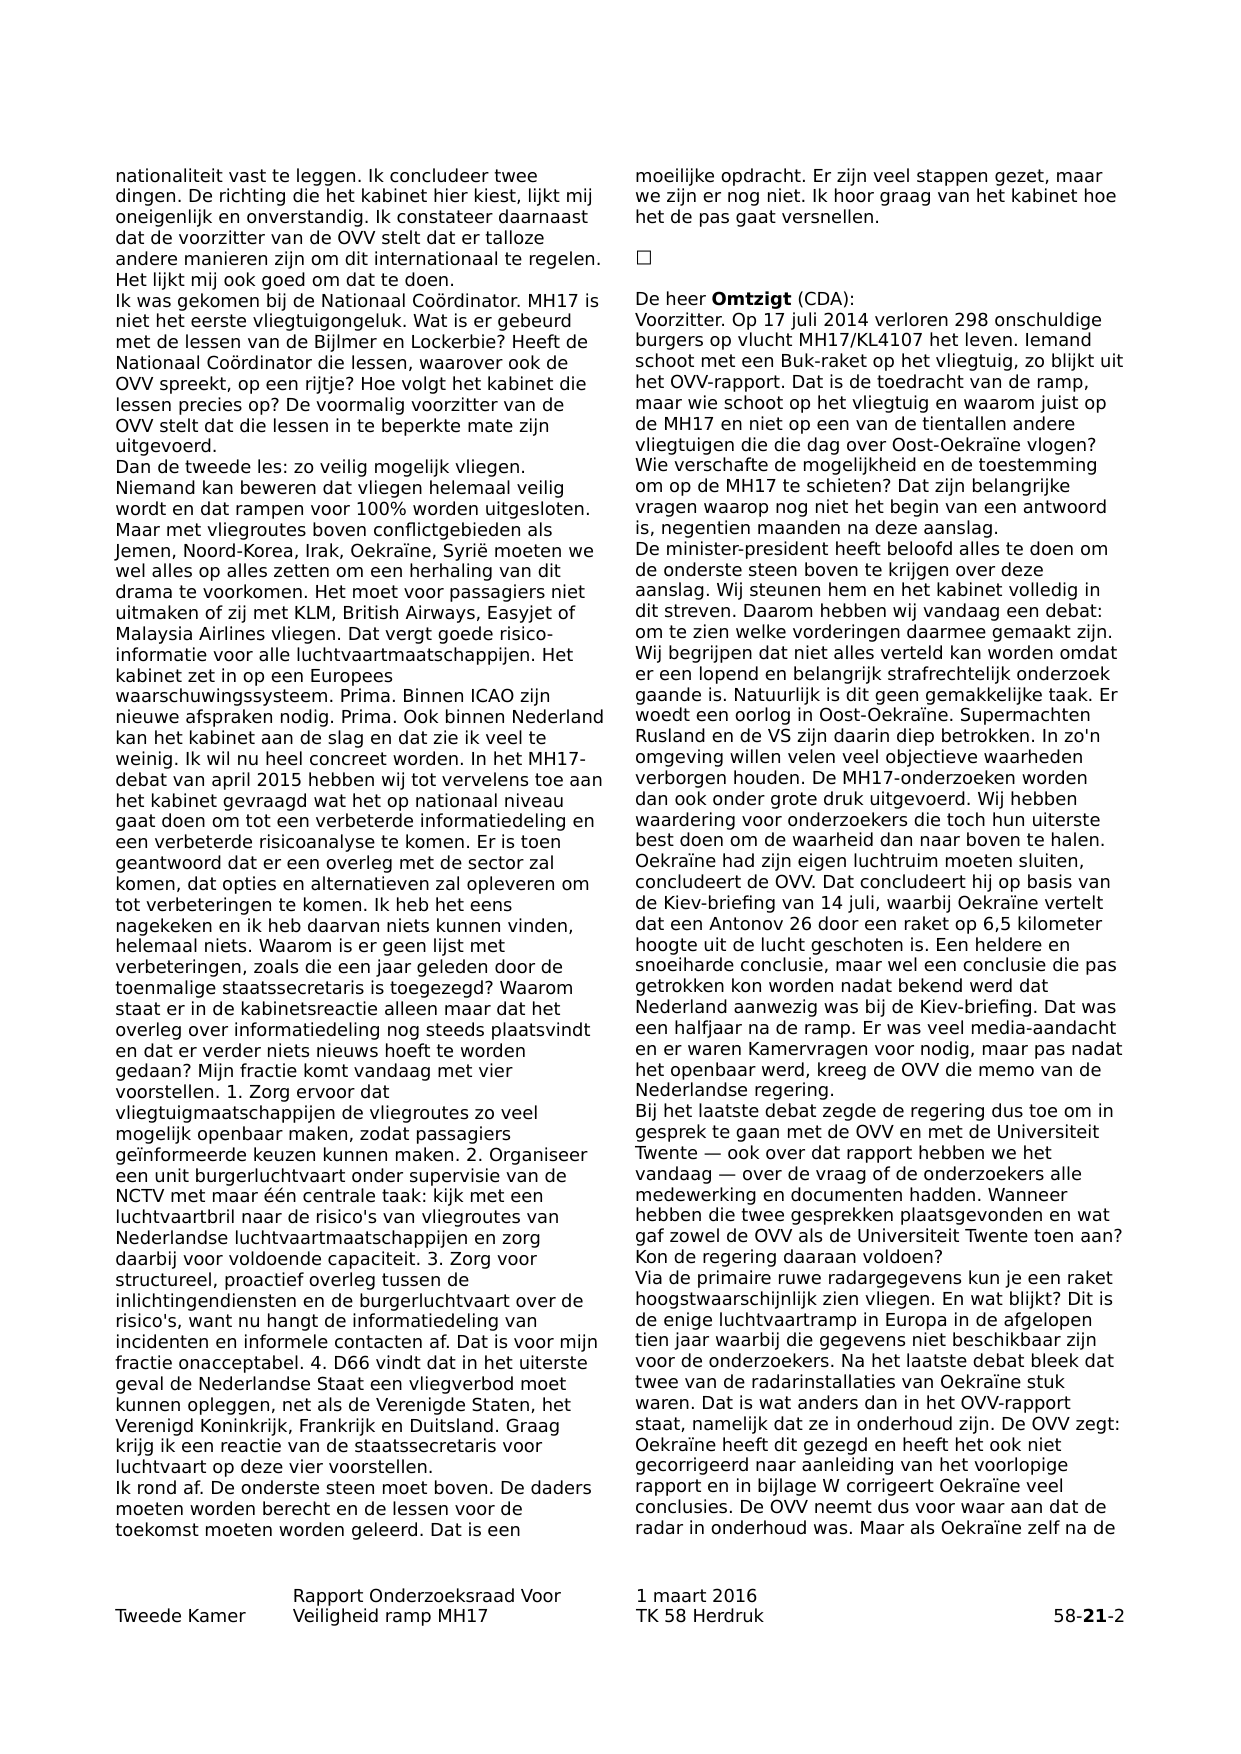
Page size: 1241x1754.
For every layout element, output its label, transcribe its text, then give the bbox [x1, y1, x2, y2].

text nationaliteit vast te leggen. Ik concludeer twee dingen. De richting die het kabinet hier kiest, lijkt mij oneigenlijk en onverstandig. Ik constateer daarnaast dat de voorzitter van de OVV stelt dat er talloze andere manieren zijn om dit internationaal te regelen. Het lijkt mij ook goed om dat te doen. [115, 165, 605, 290]
text De minister-president heeft beloofd alles te doen om de onderste steen boven te krijgen over deze aanslag. Wij steunen hem en het kabinet volledig in dit streven. Daarom hebben wij vandaag een debat: om te zien welke vorderingen daarmee gemaakt zijn. Wij begrijpen dat niet alles verteld kan worden omdat er een lopend en belangrijk strafrechtelijk onderzoek gaande is. Natuurlijk is dit geen gemakkelijke taak. Er woedt een oorlog in Oost-Oekraïne. Supermachten Rusland en de VS zijn daarin diep betrokken. In zo'n omgeving willen velen veel objectieve waarheden verborgen houden. De MH17-onderzoeken worden dan ook onder grote druk uitgevoerd. Wij hebben waardering voor onderzoekers die toch hun uiterste best doen om de waarheid dan naar boven te halen. [635, 538, 1125, 851]
text Voorzitter. Op 17 juli 2014 verloren 298 onschuldige burgers op vlucht MH17/KL4107 het leven. Iemand schoot met een Buk-raket op het vliegtuig, zo blijkt uit het OVV-rapport. Dat is de toedracht van de ramp, maar wie schoot op het vliegtuig en waarom juist op de MH17 en niet op een van de tientallen andere vliegtuigen die die dag over Oost-Oekraïne vlogen? Wie verschafte de mogelijkheid en de toestemming om op de MH17 te schieten? Dat zijn belangrijke vragen waarop nog niet het begin van een antwoord is, negentien maanden na deze aanslag. [635, 309, 1125, 538]
text Oekraïne had zijn eigen luchtruim moeten sluiten, concludeert de OVV. Dat concludeert hij op basis van de Kiev-briefing van 14 juli, waarbij Oekraïne vertelt dat een Antonov 26 door een raket op 6,5 kilometer hoogte uit de lucht geschoten is. Een heldere en snoeiharde conclusie, maar wel een conclusie die pas getrokken kon worden nadat bekend werd dat Nederland aanwezig was bij de Kiev-briefing. Dat was een halfjaar na de ramp. Er was veel media-aandacht en er waren Kamervragen voor nodig, maar pas nadat het openbaar werd, kreeg de OVV die memo van de Nederlandse regering. [635, 851, 1125, 1101]
text moeilijke opdracht. Er zijn veel stappen gezet, maar we zijn er nog niet. Ik hoor graag van het kabinet hoe het de pas gaat versnellen. [635, 165, 1125, 228]
text Bij het laatste debat zegde de regering dus toe om in gesprek te gaan met de OVV en met de Universiteit Twente — ook over dat rapport hebben we het vandaag — over de vraag of de onderzoekers alle medewerking en documenten hadden. Wanneer hebben die twee gesprekken plaatsgevonden en wat gaf zowel de OVV als de Universiteit Twente toen aan? Kon de regering daaraan voldoen? [635, 1101, 1125, 1268]
text De heer Omtzigt (CDA): [635, 288, 1125, 309]
text Ik rond af. De onderste steen moet boven. De daders moeten worden berecht en de lessen voor de toekomst moeten worden geleerd. Dat is een [115, 1478, 605, 1540]
text Ik was gekomen bij de Nationaal Coördinator. MH17 is niet het eerste vliegtuigongeluk. Wat is er gebeurd met de lessen van de Bijlmer en Lockerbie? Heeft de Nationaal Coördinator die lessen, waarover ook de OVV spreekt, op een rijtje? Hoe volgt het kabinet die lessen precies op? De voormalig voorzitter van de OVV stelt dat die lessen in te beperkte mate zijn uitgevoerd. [115, 290, 605, 457]
text Dan de tweede les: zo veilig mogelijk vliegen. Niemand kan beweren dat vliegen helemaal veilig wordt en dat rampen voor 100% worden uitgesloten. Maar met vliegroutes boven conflictgebieden als Jemen, Noord-Korea, Irak, Oekraïne, Syrië moeten we wel alles op alles zetten om een herhaling van dit drama te voorkomen. Het moet voor passagiers niet uitmaken of zij met KLM, British Airways, Easyjet of Malaysia Airlines vliegen. Dat vergt goede risico-informatie voor alle luchtvaartmaatschappijen. Het kabinet zet in op een Europees waarschuwingssysteem. Prima. Binnen ICAO zijn nieuwe afspraken nodig. Prima. Ook binnen Nederland kan het kabinet aan de slag en dat zie ik veel te weinig. Ik wil nu heel concreet worden. In het MH17-debat van april 2015 hebben wij tot vervelens toe aan het kabinet gevraagd wat het op nationaal niveau gaat doen om tot een verbeterde informatiedeling en een verbeterde risicoanalyse te komen. Er is toen geantwoord dat er een overleg met de sector zal komen, dat opties en alternatieven zal opleveren om tot verbeteringen te komen. Ik heb het eens nagekeken en ik heb daarvan niets kunnen vinden, helemaal niets. Waarom is er geen lijst met verbeteringen, zoals die een jaar geleden door de toenmalige staatssecretaris is toegezegd? Waarom staat er in de kabinetsreactie alleen maar dat het overleg over informatiedeling nog steeds plaatsvindt en dat er verder niets nieuws hoeft te worden gedaan? Mijn fractie komt vandaag met vier voorstellen. 1. Zorg ervoor dat vliegtuigmaatschappijen de vliegroutes zo veel mogelijk openbaar maken, zodat passagiers geïnformeerde keuzen kunnen maken. 2. Organiseer een unit burgerluchtvaart onder supervisie van de NCTV met maar één centrale taak: kijk met een luchtvaartbril naar de risico's van vliegroutes van Nederlandse luchtvaartmaatschappijen en zorg daarbij voor voldoende capaciteit. 3. Zorg voor structureel, proactief overleg tussen de inlichtingendiensten en de burgerluchtvaart over de risico's, want nu hangt de informatiedeling van incidenten en informele contacten af. Dat is voor mijn fractie onacceptabel. 4. D66 vindt dat in het uiterste geval de Nederlandse Staat een vliegverbod moet kunnen opleggen, net als de Verenigde Staten, het Verenigd Koninkrijk, Frankrijk en Duitsland. Graag krijg ik een reactie van de staatssecretaris voor luchtvaart op deze vier voorstellen. [115, 457, 605, 1478]
text Via de primaire ruwe radargegevens kun je een raket hoogstwaarschijnlijk zien vliegen. En wat blijkt? Dit is de enige luchtvaartramp in Europa in de afgelopen tien jaar waarbij die gegevens niet beschikbaar zijn voor de onderzoekers. Na het laatste debat bleek dat twee van de radarinstallaties van Oekraïne stuk waren. Dat is wat anders dan in het OVV-rapport staat, namelijk dat ze in onderhoud zijn. De OVV zegt: Oekraïne heeft dit gezegd en heeft het ook niet gecorrigeerd naar aanleiding van het voorlopige rapport en in bijlage W corrigeert Oekraïne veel conclusies. De OVV neemt dus voor waar aan dat de radar in onderhoud was. Maar als Oekraïne zelf na de [635, 1268, 1125, 1538]
text ⬜ [635, 248, 1125, 268]
